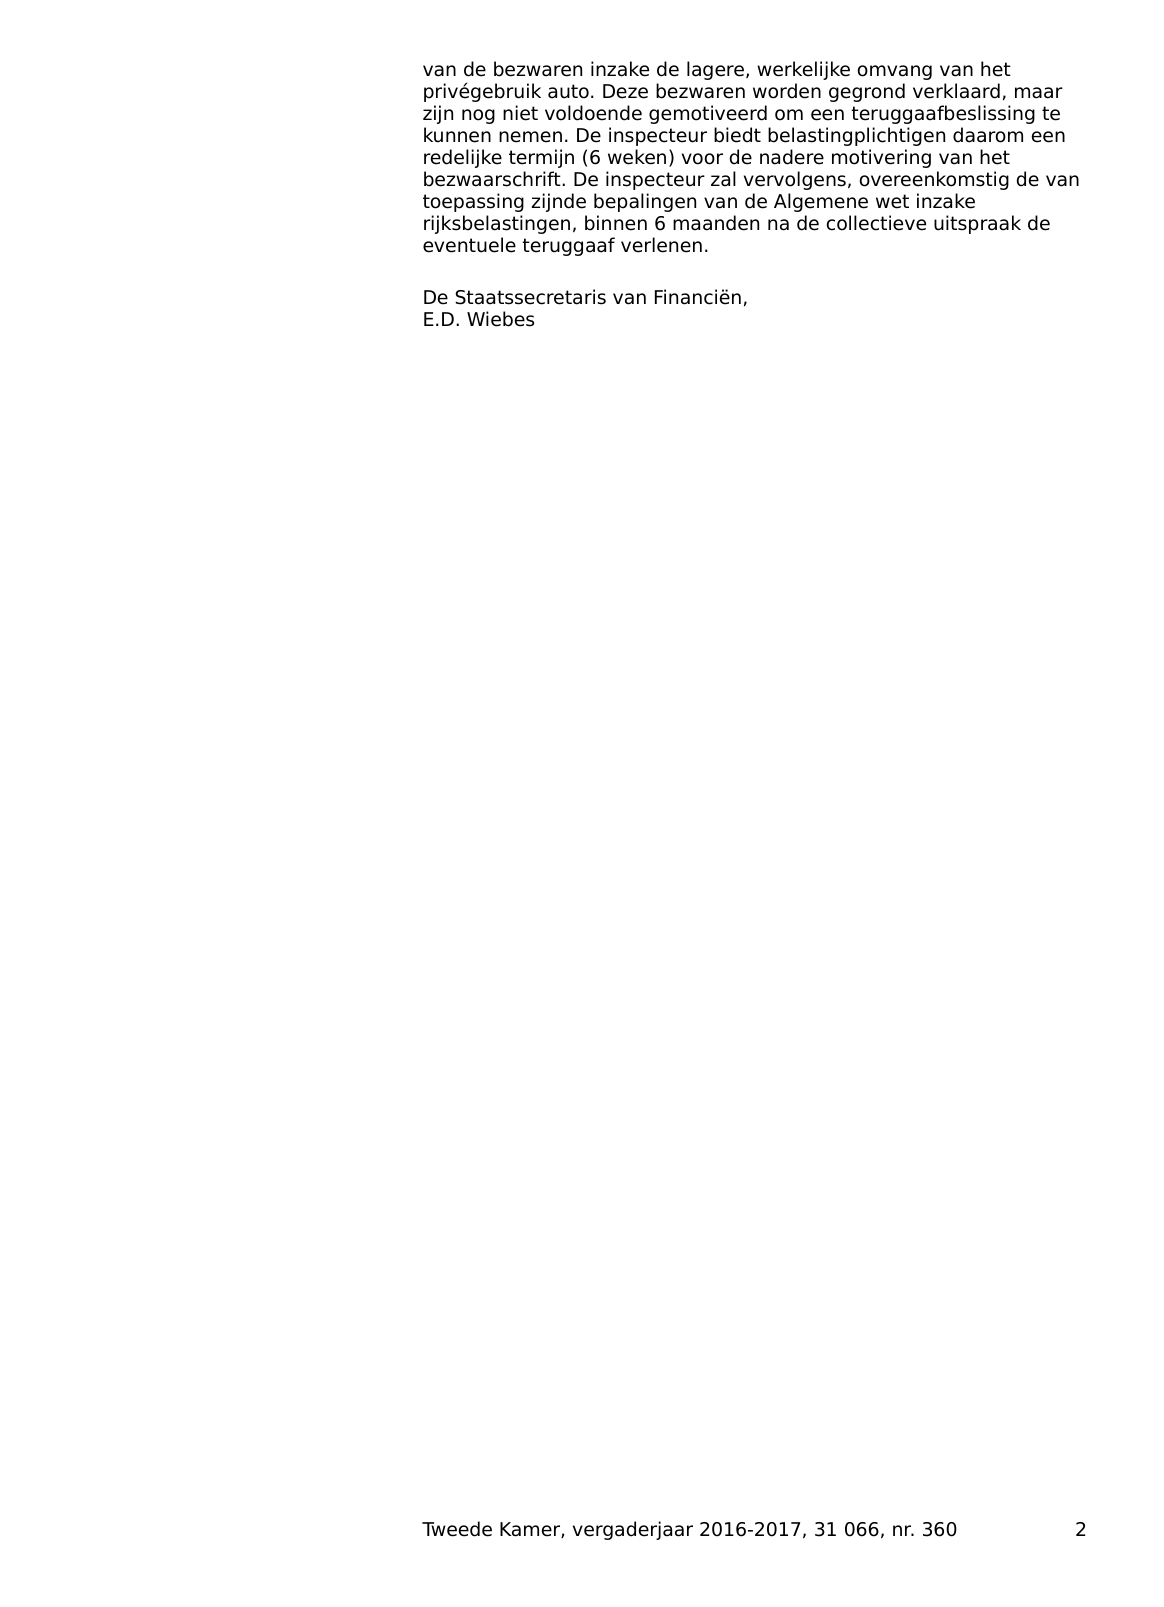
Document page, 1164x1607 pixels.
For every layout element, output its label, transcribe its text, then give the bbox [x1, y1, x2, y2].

text De Staatssecretaris van Financiën, E.D. Wiebes [422, 287, 1087, 331]
text van de bezwaren inzake de lagere, werkelijke omvang van het privégebruik auto. Deze bezwaren worden gegrond verklaard, maar zijn nog niet voldoende gemotiveerd om een teruggaafbeslissing te kunnen nemen. De inspecteur biedt belastingplichtigen daarom een redelijke termijn (6 weken) voor de nadere motivering van het bezwaarschrift. De inspecteur zal vervolgens, overeenkomstig de van toepassing zijnde bepalingen van de Algemene wet inzake rijksbelastingen, binnen 6 maanden na de collectieve uitspraak de eventuele teruggaaf verlenen. [422, 59, 1087, 257]
